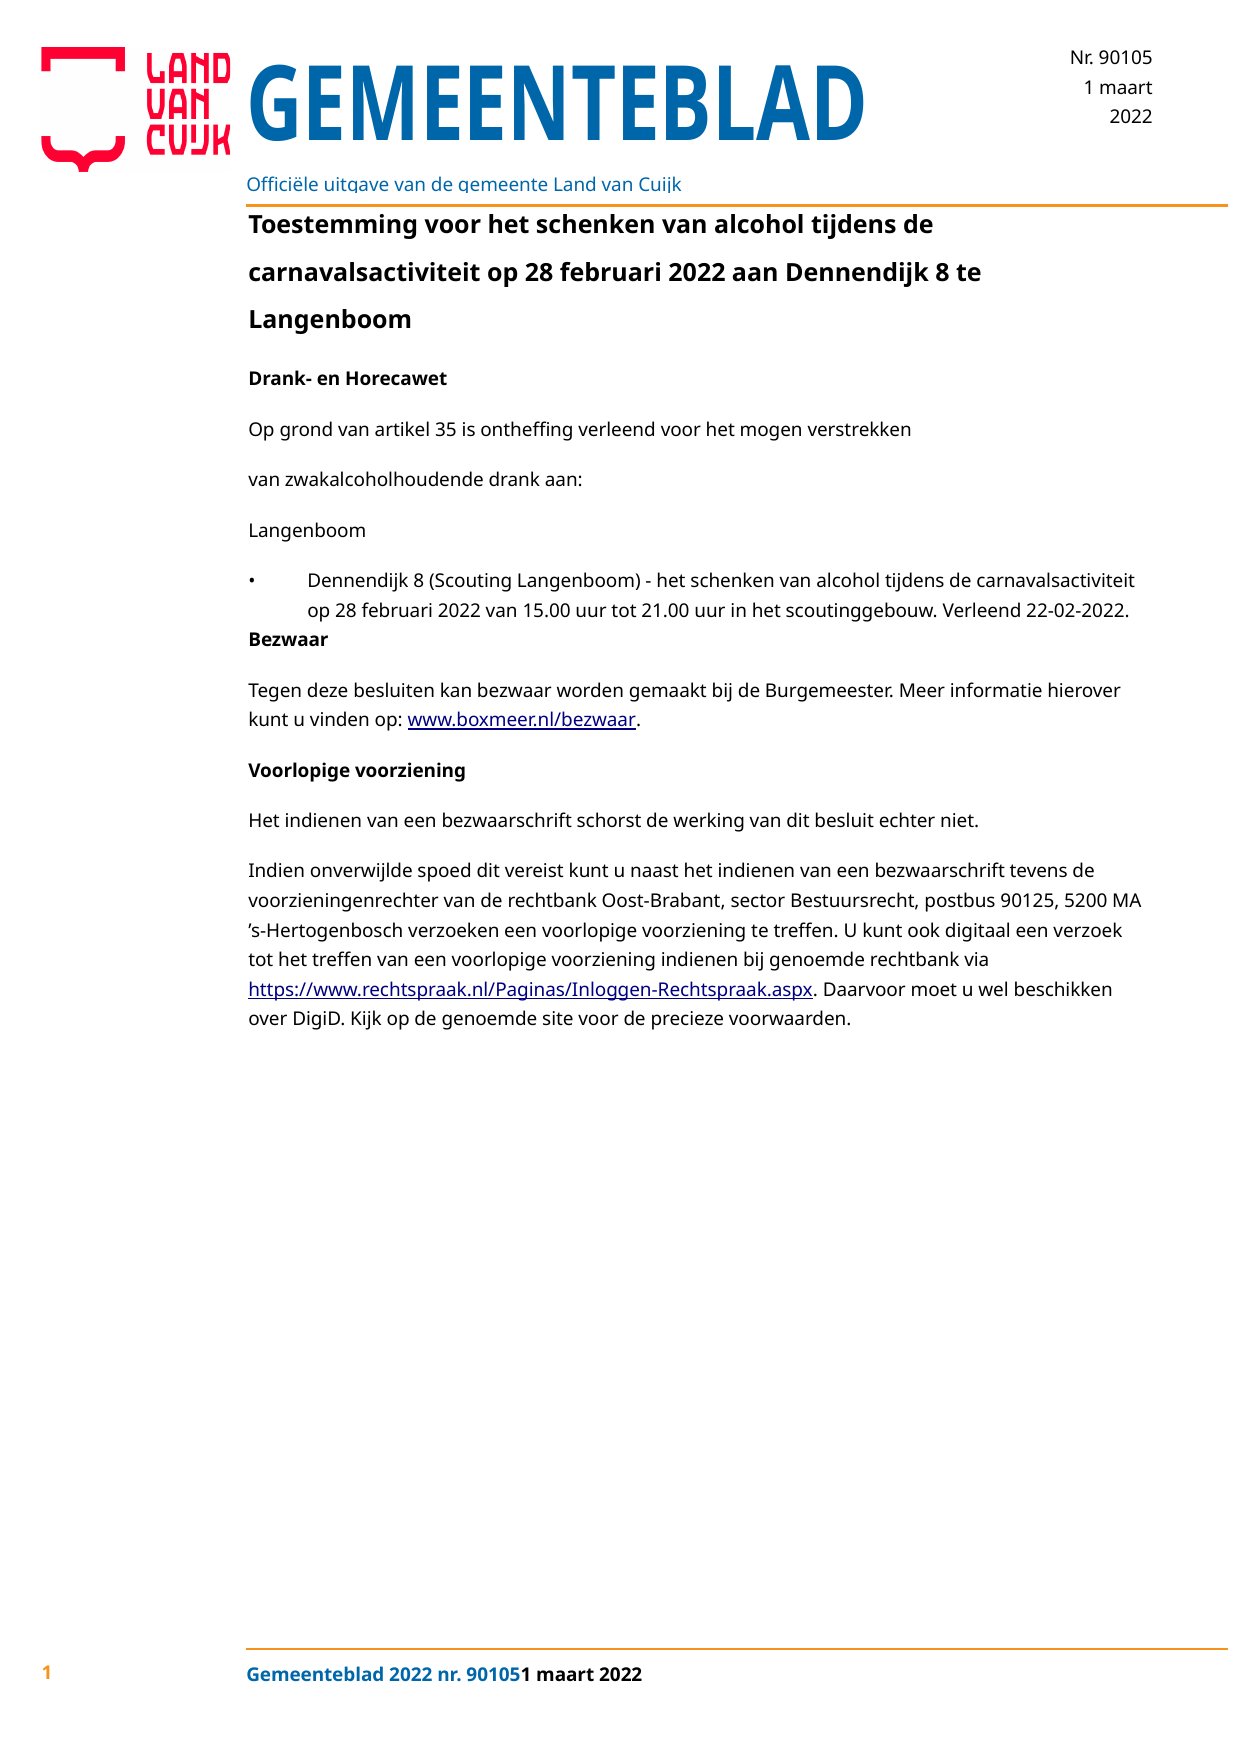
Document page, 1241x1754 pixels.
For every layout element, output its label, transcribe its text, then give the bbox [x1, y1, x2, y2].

text Het indienen van een bezwaarschrift schorst de werking van dit besluit echter niet. [248, 807, 1152, 833]
picture [41, 47, 231, 172]
text Tegen deze besluiten kan bezwaar worden gemaakt bij de Burgemeester. Meer informatie hierover kunt u vinden op: www.boxmeer.nl/bezwaar. [248, 677, 1152, 732]
text Indien onverwijlde spoed dit vereist kunt u naast het indienen van een bezwaarschrift tevens de voorzieningenrechter van de rechtbank Oost-Brabant, sector Bestuursrecht, postbus 90125, 5200 MA ’s-Hertogenbosch verzoeken een voorlopige voorziening te treffen. U kunt ook digitaal een verzoek tot het treffen van een voorlopige voorziening indienen bij genoemde rechtbank via https://www.rechtspraak.nl/Paginas/Inloggen-Rechtspraak.aspx. Daarvoor moet u wel beschikken over DigiD. Kijk op de genoemde site voor de precieze voorwaarden. [248, 858, 1152, 1031]
text Toestemming voor het schenken van alcohol tijdens de carnavalsactiviteit op 28 februari 2022 aan Dennendijk 8 te Langenboom [248, 207, 1152, 336]
text Op grond van artikel 35 is ontheffing verleend voor het mogen verstrekken [248, 416, 1152, 442]
text Voorlopige voorziening [248, 757, 1152, 782]
text Bezwaar [248, 626, 1152, 652]
text Langenboom [248, 517, 1152, 542]
text van zwakalcoholhoudende drank aan: [248, 466, 1152, 492]
text Drank- en Horecawet [248, 366, 1152, 391]
list Dennendijk 8 (Scouting Langenboom) - het schenken van alcohol tijdens de carnavalsactiviteit op 28 februari 2022 van 15.00 uur tot 21.00 uur in het scoutinggebouw. Verleend 22-02-2022. [248, 567, 1152, 622]
